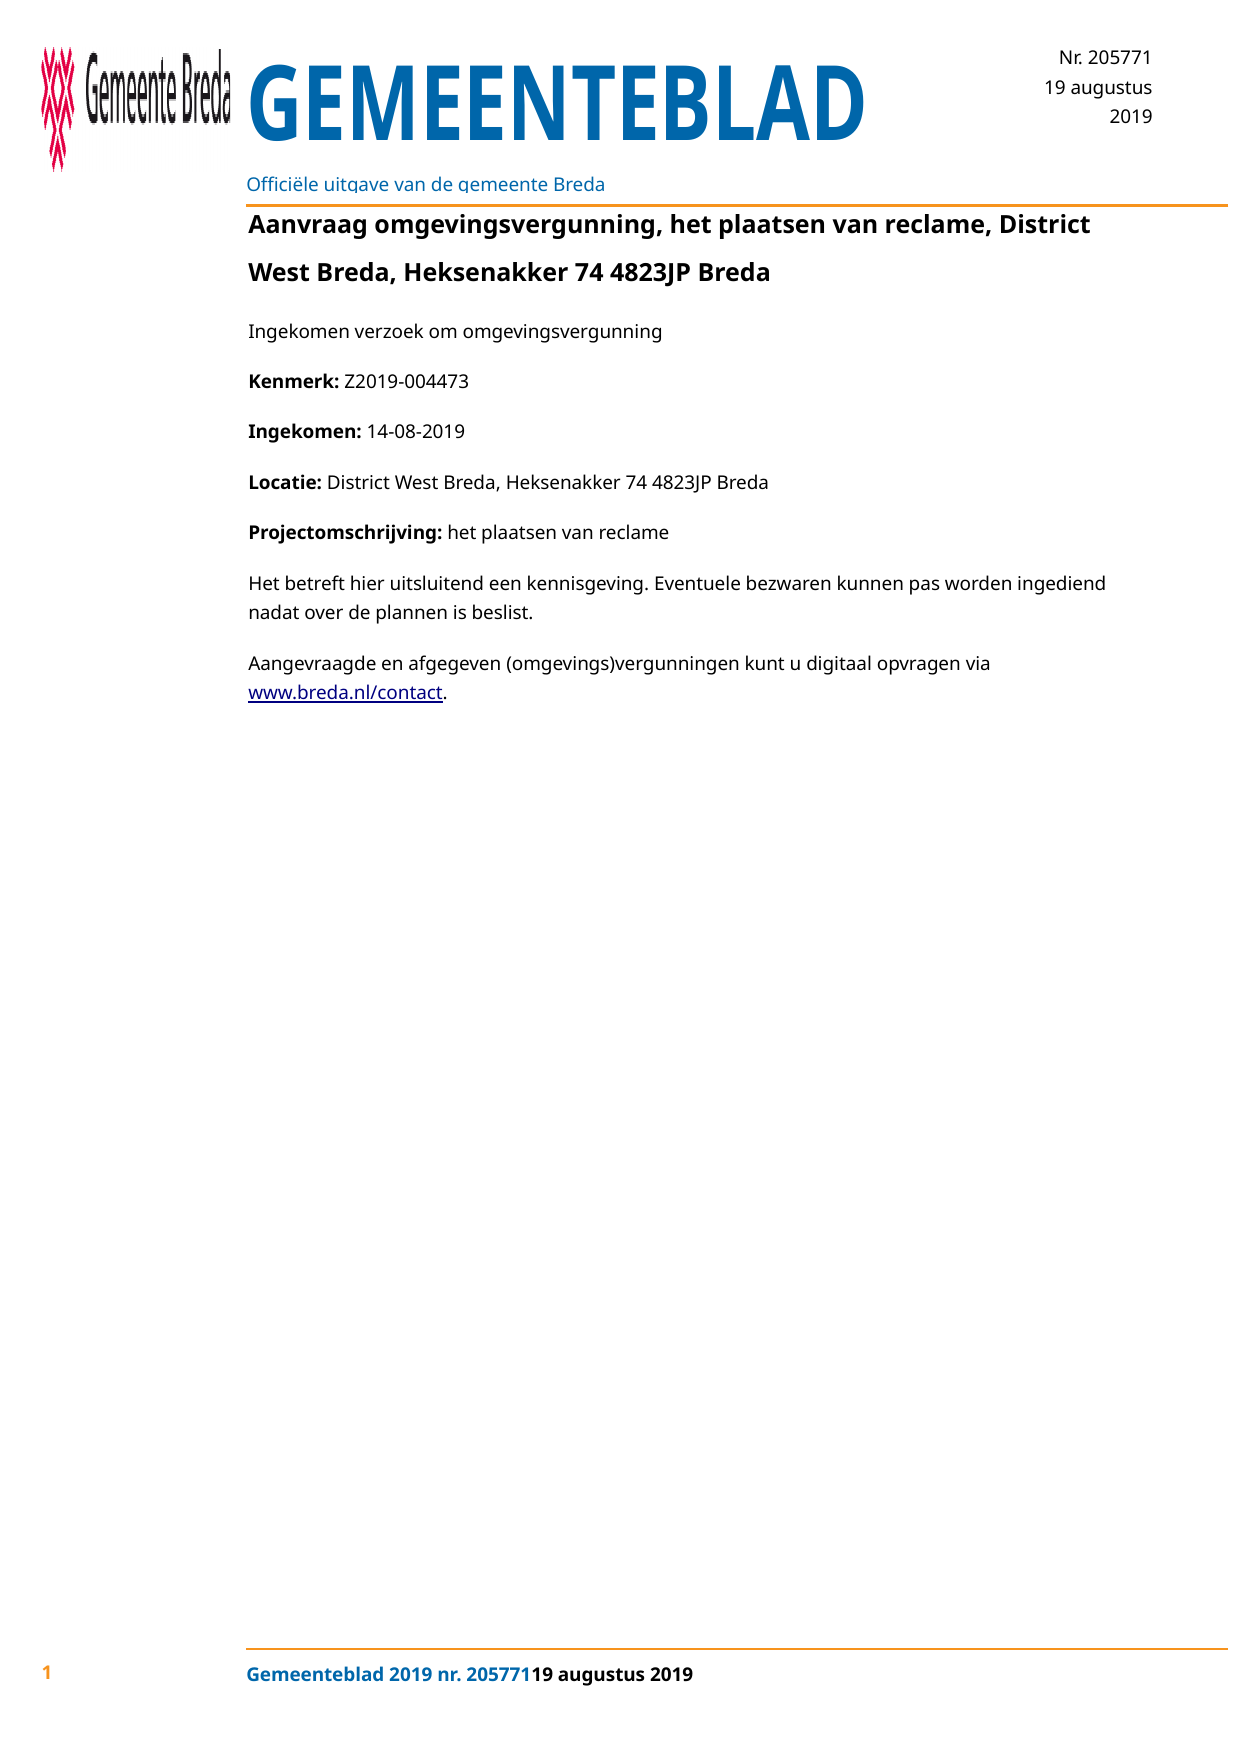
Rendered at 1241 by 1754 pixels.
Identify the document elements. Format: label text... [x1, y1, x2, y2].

text Ingekomen verzoek om omgevingsvergunning [248, 318, 1152, 344]
text Locatie: District West Breda, Heksenakker 74 4823JP Breda [248, 469, 1152, 495]
text Aangevraagde en afgegeven (omgevings)vergunningen kunt u digitaal opvragen via www.breda.nl/contact. [248, 650, 1152, 705]
text Aanvraag omgevingsvergunning, het plaatsen van reclame, District West Breda, Heksenakker 74 4823JP Breda [248, 207, 1152, 288]
text Het betreft hier uitsluitend een kennisgeving. Eventuele bezwaren kunnen pas worden ingediend nadat over de plannen is beslist. [248, 570, 1152, 625]
text Projectomschrijving: het plaatsen van reclame [248, 519, 1152, 545]
picture [41, 47, 231, 172]
text Ingekomen: 14-08-2019 [248, 419, 1152, 444]
text Kenmerk: Z2019-004473 [248, 368, 1152, 394]
